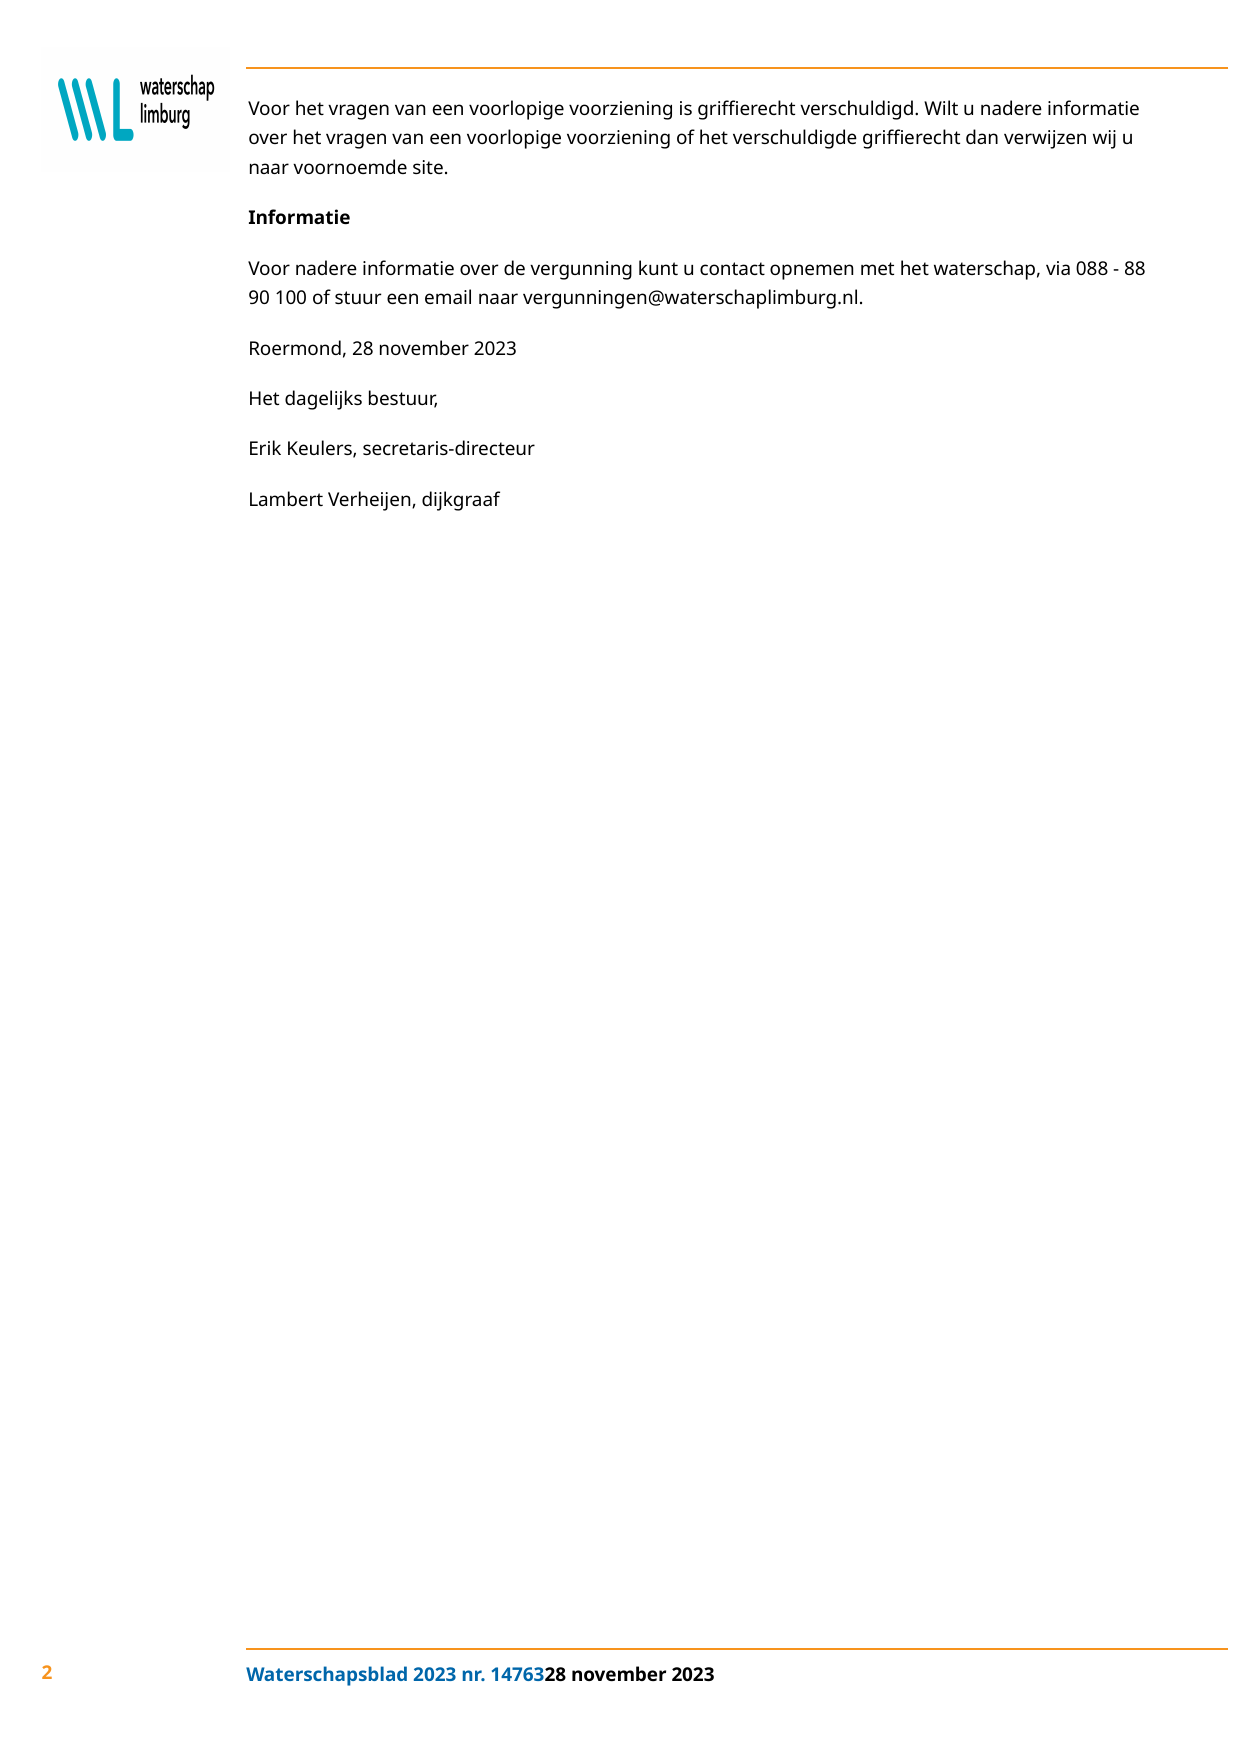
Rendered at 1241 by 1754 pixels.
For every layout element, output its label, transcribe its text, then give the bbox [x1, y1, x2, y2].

text Voor het vragen van een voorlopige voorziening is griffierecht verschuldigd. Wilt u nadere informatie over het vragen van een voorlopige voorziening of het verschuldigde griffierecht dan verwijzen wij u naar voornoemde site. [248, 95, 1152, 180]
picture [41, 47, 231, 172]
text Het dagelijks bestuur, [248, 385, 1152, 411]
text Informatie [248, 204, 1152, 230]
text Lambert Verheijen, dijkgraaf [248, 486, 1152, 512]
text Roermond, 28 november 2023 [248, 335, 1152, 361]
text Voor nadere informatie over de vergunning kunt u contact opnemen met het waterschap, via 088 - 88 90 100 of stuur een email naar vergunningen@waterschaplimburg.nl. [248, 255, 1152, 310]
text Erik Keulers, secretaris-directeur [248, 436, 1152, 461]
